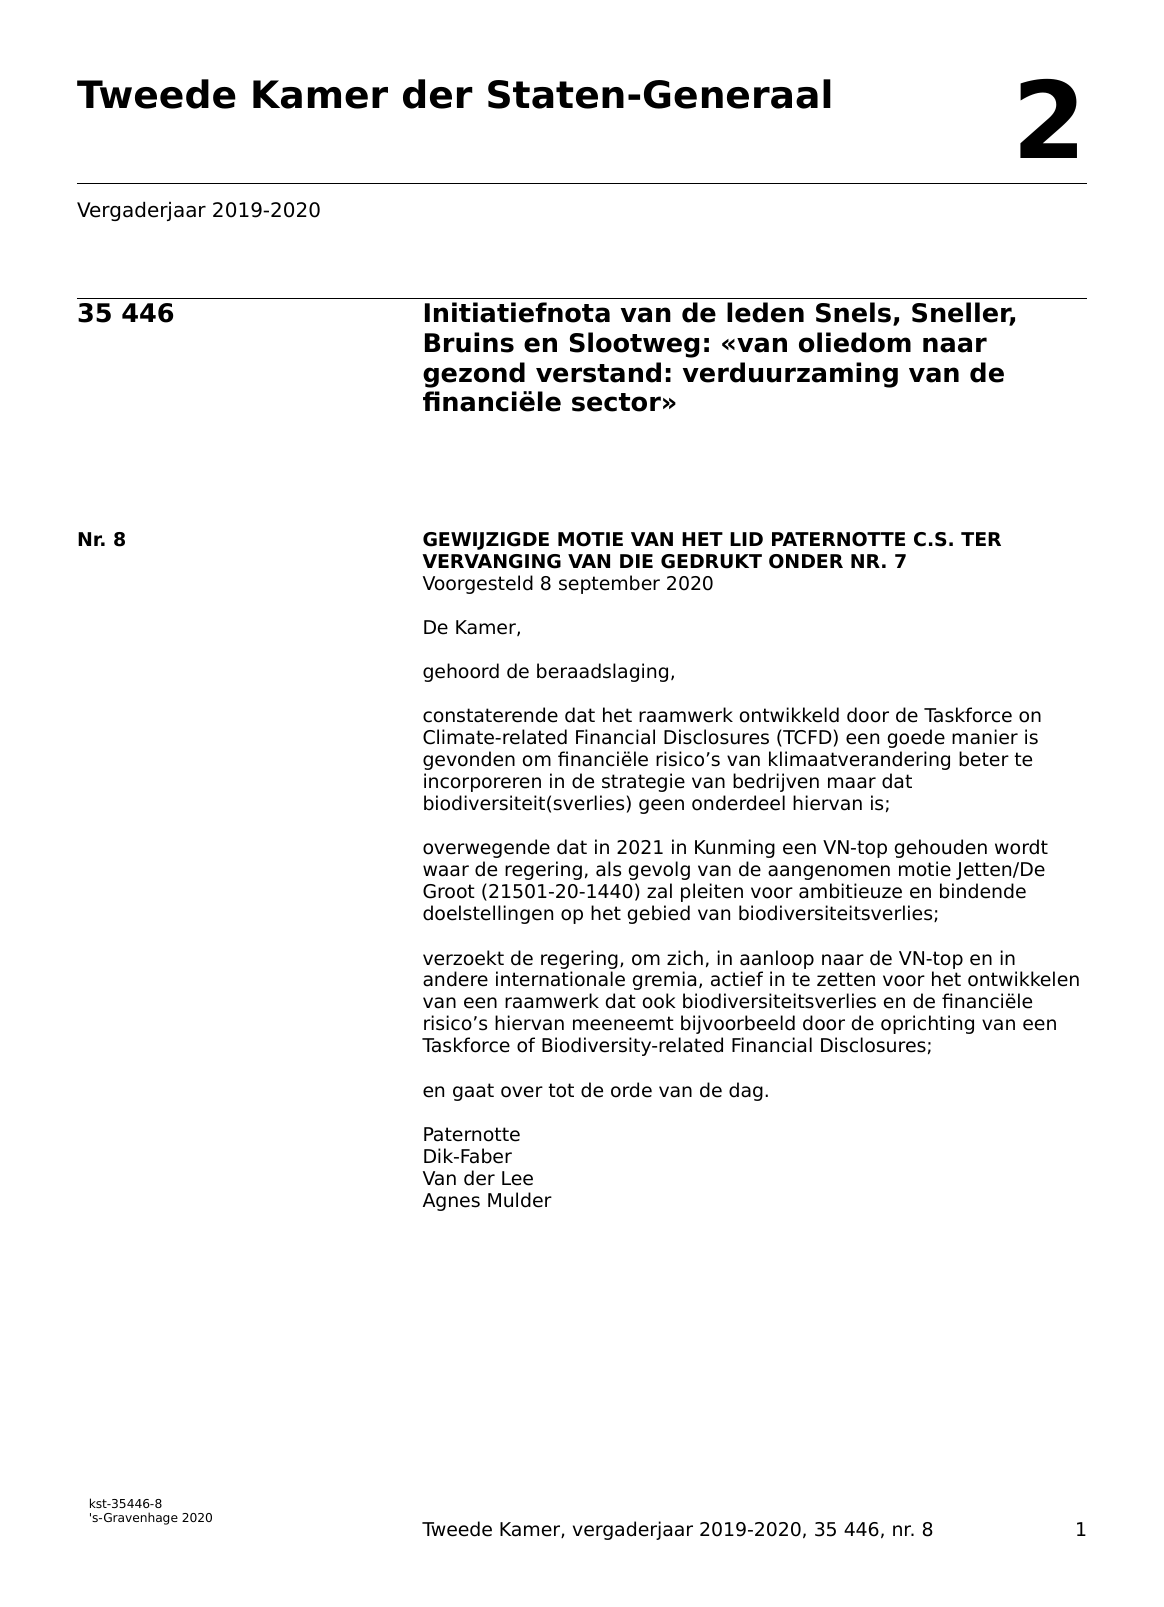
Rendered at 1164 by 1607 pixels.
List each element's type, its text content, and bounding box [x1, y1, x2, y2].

text Agnes Mulder [422, 1189, 1087, 1212]
subtitle 35 446 Initiatiefnota van de leden Snels, Sneller, Bruins en Slootweg: «van oliedom naar gezond verstand: verduurzaming van de financiële sector» [77, 299, 1087, 418]
table_header 2 [886, 59, 1087, 183]
text constaterende dat het raamwerk ontwikkeld door de Taskforce on Climate-related Financial Disclosures (TCFD) een goede manier is gevonden om financiële risico’s van klimaatverandering beter te incorporeren in de strategie van bedrijven maar dat biodiversiteit(sverlies) geen onderdeel hiervan is; [422, 705, 1087, 815]
text Voorgesteld 8 september 2020 [422, 573, 1087, 595]
text Dik-Faber [422, 1146, 1087, 1168]
text De Kamer, [422, 617, 1087, 639]
table_header Tweede Kamer der Staten-Generaal [77, 59, 886, 183]
text overwegende dat in 2021 in Kunming een VN-top gehouden wordt waar de regering, als gevolg van de aangenomen motie Jetten/De Groot (21501-20-1440) zal pleiten voor ambitieuze en bindende doelstellingen op het gebied van biodiversiteitsverlies; [422, 837, 1087, 925]
subtitle Nr. 8 GEWIJZIGDE MOTIE VAN HET LID PATERNOTTE C.S. TER VERVANGING VAN DIE GEDRUKT ONDER NR. 7 [77, 529, 1087, 573]
text en gaat over tot de orde van de dag. [422, 1079, 1087, 1101]
text Van der Lee [422, 1168, 1087, 1189]
table_cell Vergaderjaar 2019-2020 [77, 184, 1087, 298]
text Paternotte [422, 1124, 1087, 1146]
text verzoekt de regering, om zich, in aanloop naar de VN-top en in andere internationale gremia, actief in te zetten voor het ontwikkelen van een raamwerk dat ook biodiversiteitsverlies en de financiële risico’s hiervan meeneemt bijvoorbeeld door de oprichting van een Taskforce of Biodiversity-related Financial Disclosures; [422, 947, 1087, 1057]
text 's-Gravenhage 2020 [88, 1511, 323, 1525]
text gehoord de beraadslaging, [422, 661, 1087, 683]
text kst-35446-8 [88, 1497, 323, 1511]
